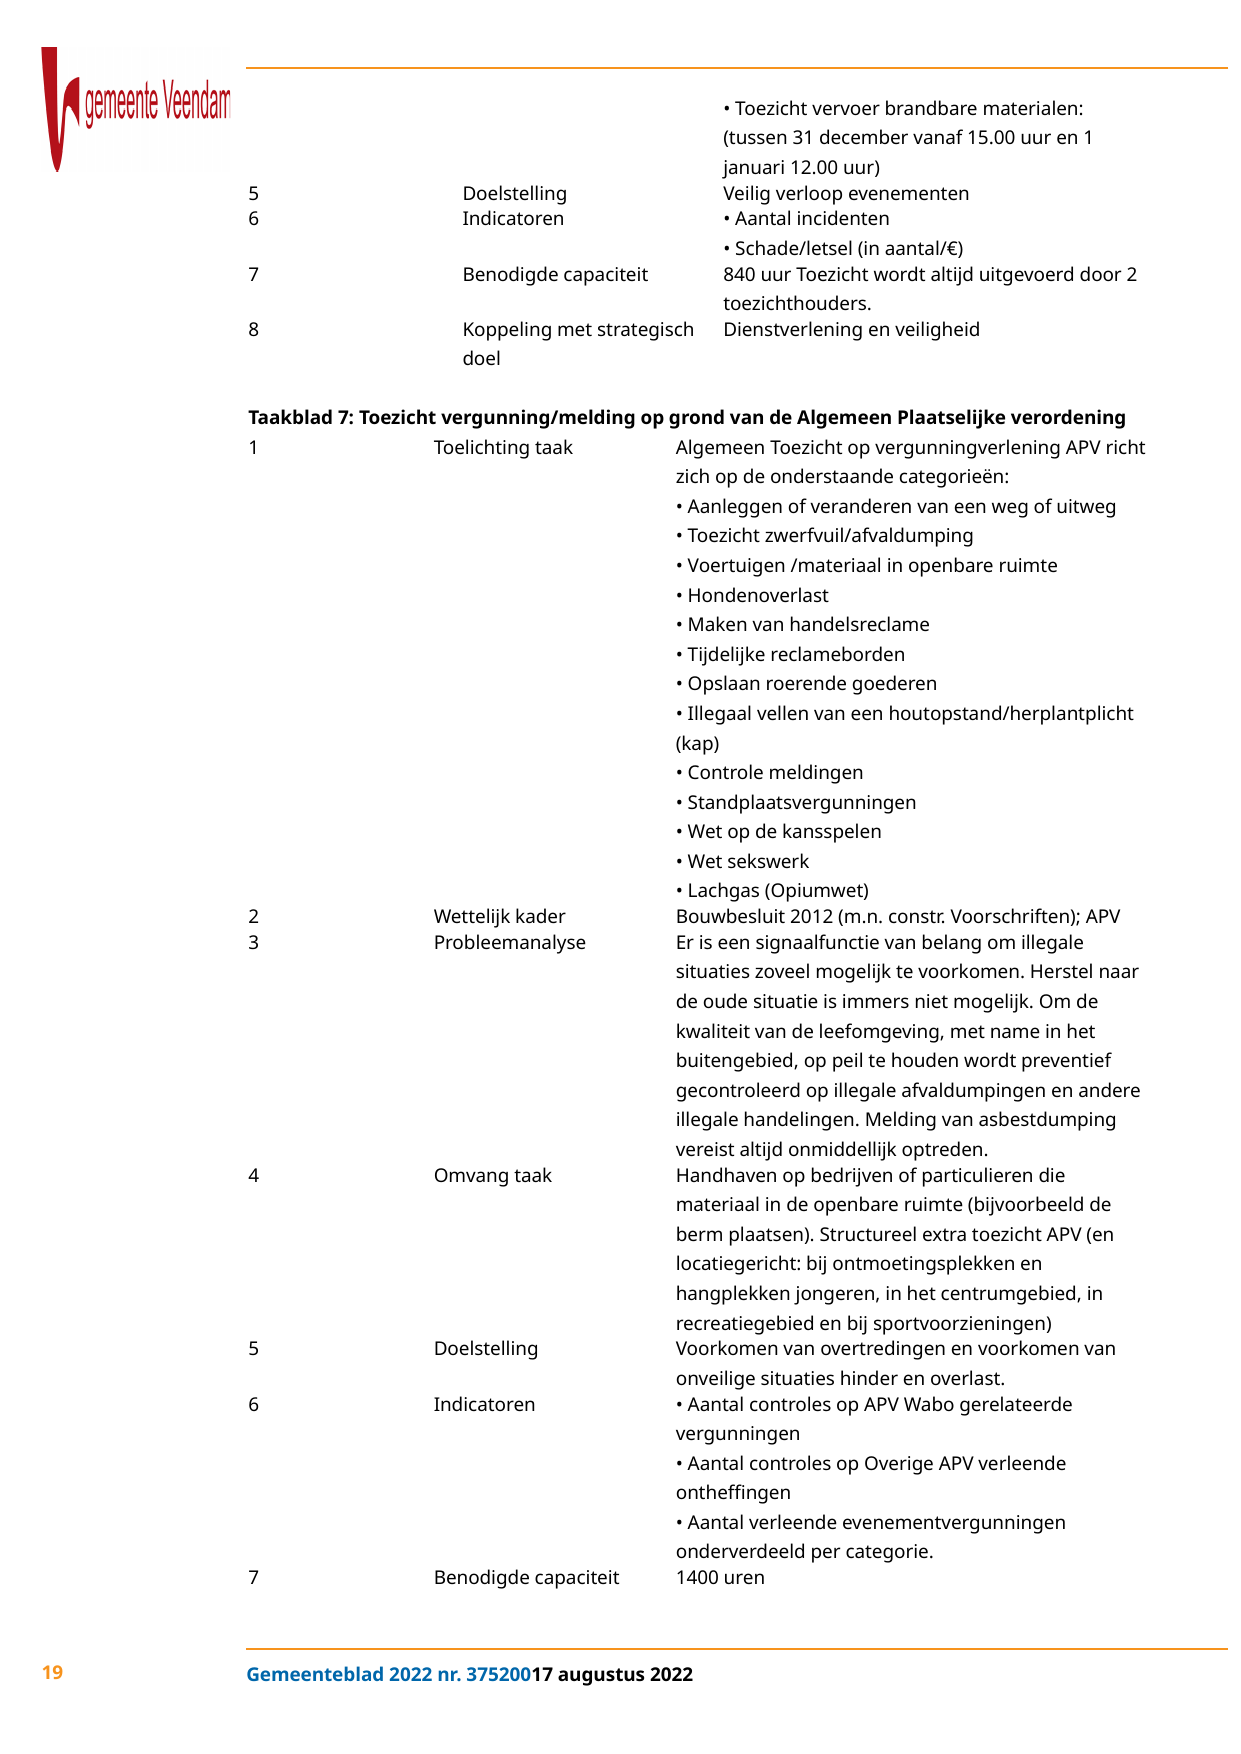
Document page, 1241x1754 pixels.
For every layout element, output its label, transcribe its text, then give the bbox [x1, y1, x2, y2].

table_cell Indicatoren [462, 205, 723, 261]
table_header 1 [248, 434, 433, 903]
table_cell Doelstelling [434, 1336, 676, 1391]
table_cell 4 [248, 1162, 433, 1336]
table_cell Bouwbesluit 2012 (m.n. constr. Voorschriften); APV [676, 903, 1152, 929]
table_cell Veilig verloop evenementen [723, 180, 1152, 205]
table_header Algemeen Toezicht op vergunningverlening APV richt zich op de onderstaande categorieën: • Aanleggen of veranderen van een weg of uitweg • Toezicht zwerfvuil/afvaldumping • Voertuigen /materiaal in openbare ruimte • Hondenoverlast • Maken van handelsreclame • Tijdelijke reclameborden • Opslaan roerende goederen • Illegaal vellen van een houtopstand/herplantplicht (kap) • Controle meldingen • Standplaatsvergunningen • Wet op de kansspelen • Wet sekswerk • Lachgas (Opiumwet) [676, 434, 1152, 903]
table_cell • Aantal controles op APV Wabo gerelateerde vergunningen • Aantal controles op Overige APV verleende ontheffingen • Aantal verleende evenementvergunningen onderverdeeld per categorie. [676, 1391, 1152, 1564]
table_cell Indicatoren [434, 1391, 676, 1564]
table_cell 5 [248, 180, 462, 205]
table_header Toelichting taak [434, 434, 676, 903]
table_cell 8 [248, 316, 462, 371]
table_cell Voorkomen van overtredingen en voorkomen van onveilige situaties hinder en overlast. [676, 1336, 1152, 1391]
table_cell Er is een signaalfunctie van belang om illegale situaties zoveel mogelijk te voorkomen. Herstel naar de oude situatie is immers niet mogelijk. Om de kwaliteit van de leefomgeving, met name in het buitengebied, op peil te houden wordt preventief gecontroleerd op illegale afvaldumpingen en andere illegale handelingen. Melding van asbestdumping vereist altijd onmiddellijk optreden. [676, 929, 1152, 1162]
table_cell Handhaven op bedrijven of particulieren die materiaal in de openbare ruimte (bijvoorbeeld de berm plaatsen). Structureel extra toezicht APV (en locatiegericht: bij ontmoetingsplekken en hangplekken jongeren, in het centrumgebied, in recreatiegebied en bij sportvoorzieningen) [676, 1162, 1152, 1336]
table_cell [462, 95, 723, 180]
table_cell • Toezicht vervoer brandbare materialen: (tussen 31 december vanaf 15.00 uur en 1 januari 12.00 uur) [723, 95, 1152, 180]
table_cell Benodigde capaciteit [434, 1565, 676, 1590]
table_cell Probleemanalyse [434, 929, 676, 1162]
table_cell Doelstelling [462, 180, 723, 205]
table_cell Wettelijk kader [434, 903, 676, 929]
table_cell Benodigde capaciteit [462, 261, 723, 316]
table_cell 7 [248, 261, 462, 316]
table_cell Omvang taak [434, 1162, 676, 1336]
table_cell 6 [248, 205, 462, 261]
table_cell Dienstverlening en veiligheid [723, 316, 1152, 371]
table_cell 2 [248, 903, 433, 929]
table_cell 7 [248, 1565, 433, 1590]
picture [41, 47, 231, 172]
table_cell 3 [248, 929, 433, 1162]
table_cell [248, 95, 462, 180]
text Taakblad 7: Toezicht vergunning/melding op grond van de Algemeen Plaatselijke verordening [248, 404, 1152, 430]
table_cell • Aantal incidenten • Schade/letsel (in aantal/€) [723, 205, 1152, 261]
table_cell Koppeling met strategisch doel [462, 316, 723, 371]
table_cell 5 [248, 1336, 433, 1391]
table_cell 1400 uren [676, 1565, 1152, 1590]
table_cell 840 uur Toezicht wordt altijd uitgevoerd door 2 toezichthouders. [723, 261, 1152, 316]
table_cell 6 [248, 1391, 433, 1564]
